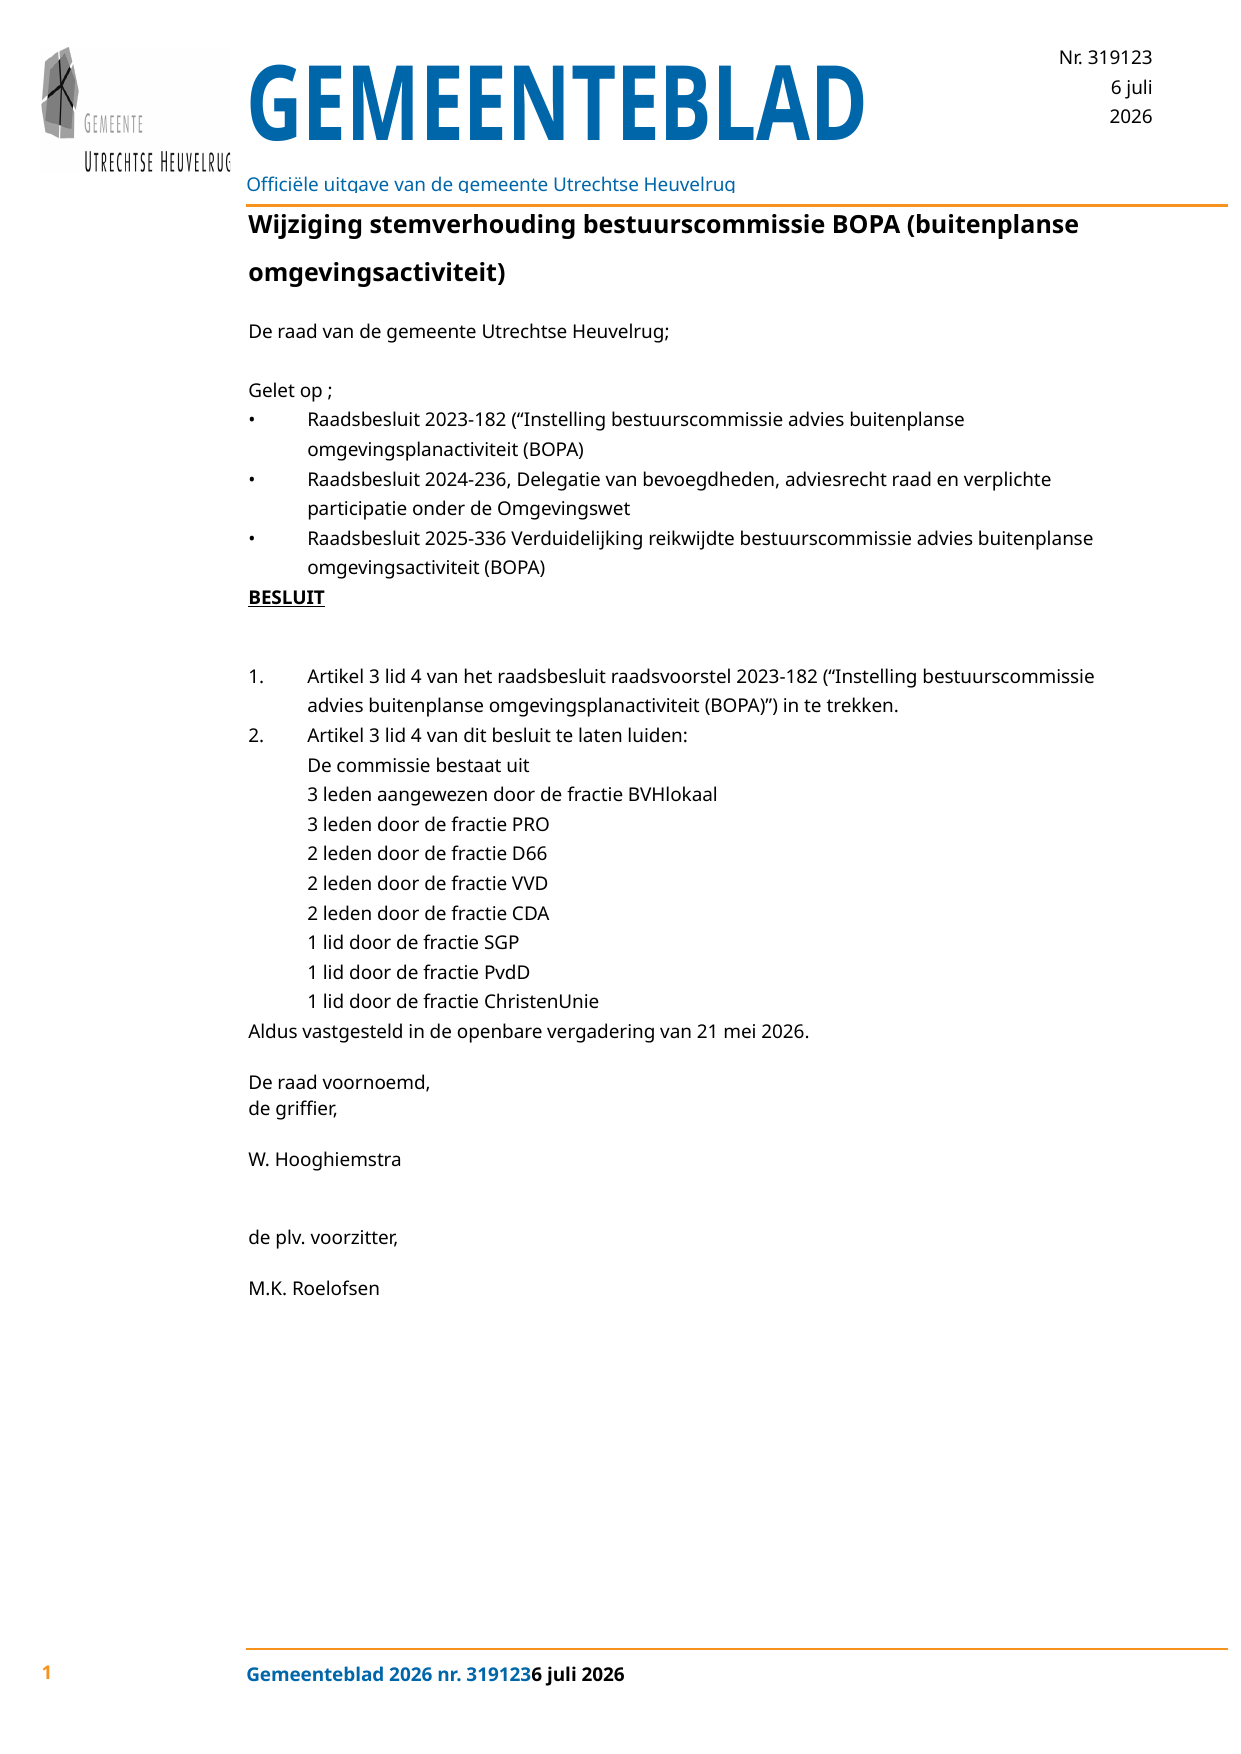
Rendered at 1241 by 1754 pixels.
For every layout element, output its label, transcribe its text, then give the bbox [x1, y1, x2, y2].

text BESLUIT [248, 584, 1152, 610]
text De raad voornoemd, [248, 1069, 1152, 1095]
picture [41, 47, 231, 172]
text de griffier, [248, 1095, 1152, 1121]
list Raadsbesluit 2025-336 Verduidelijking reikwijdte bestuurscommissie advies buitenplanse omgevingsactiviteit (BOPA) [248, 525, 1152, 580]
list 2 leden door de fractie D66 [248, 841, 1152, 866]
list Artikel 3 lid 4 van het raadsbesluit raadsvoorstel 2023-182 (“Instelling bestuurscommissie advies buitenplanse omgevingsplanactiviteit (BOPA)”) in te trekken. [248, 663, 1152, 718]
list 1 lid door de fractie PvdD [248, 959, 1152, 984]
list 3 leden aangewezen door de fractie BVHlokaal [248, 781, 1152, 807]
list Raadsbesluit 2023-182 (“Instelling bestuurscommissie advies buitenplanse omgevingsplanactiviteit (BOPA) [248, 407, 1152, 462]
text Gelet op ; [248, 377, 1152, 403]
text Aldus vastgesteld in de openbare vergadering van 21 mei 2026. [248, 1018, 1152, 1044]
text de plv. voorzitter, [248, 1224, 1152, 1249]
list 3 leden door de fractie PRO [248, 811, 1152, 837]
list Raadsbesluit 2024-236, Delegatie van bevoegdheden, adviesrecht raad en verplichte participatie onder de Omgevingswet [248, 466, 1152, 521]
list 2 leden door de fractie CDA [248, 900, 1152, 925]
list 1 lid door de fractie SGP [248, 929, 1152, 955]
list De commissie bestaat uit [248, 752, 1152, 777]
list 2 leden door de fractie VVD [248, 870, 1152, 896]
text De raad van de gemeente Utrechtse Heuvelrug; [248, 318, 1152, 344]
text W. Hooghiemstra [248, 1147, 1152, 1172]
list Artikel 3 lid 4 van dit besluit te laten luiden: [248, 722, 1152, 748]
text Wijziging stemverhouding bestuurscommissie BOPA (buitenplanse omgevingsactiviteit) [248, 207, 1152, 288]
list 1 lid door de fractie ChristenUnie [248, 988, 1152, 1014]
text M.K. Roelofsen [248, 1275, 1152, 1301]
